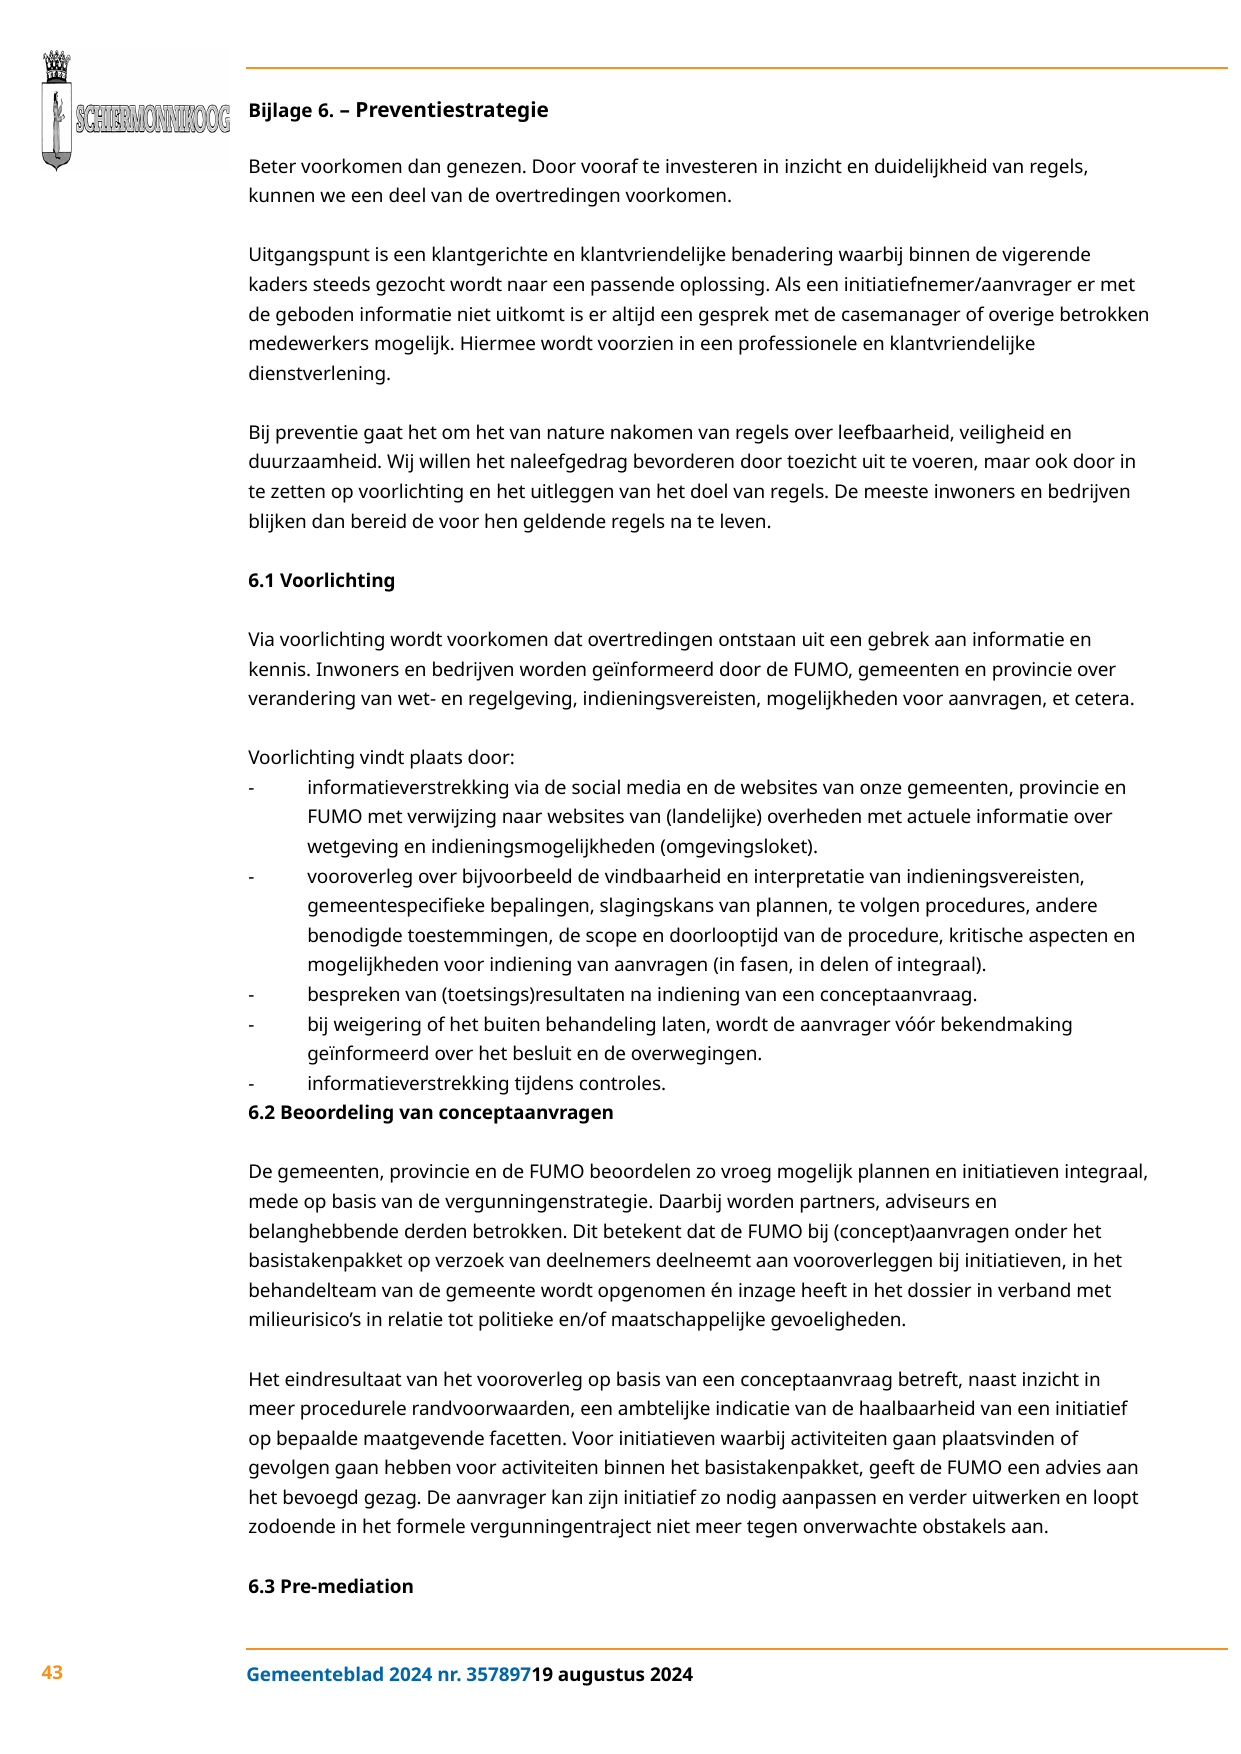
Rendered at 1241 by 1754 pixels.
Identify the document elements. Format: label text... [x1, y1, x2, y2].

text 6.2 Beoordeling van conceptaanvragen [248, 1099, 1152, 1125]
text Het eindresultaat van het vooroverleg op basis van een conceptaanvraag betreft, naast inzicht in meer procedurele randvoorwaarden, een ambtelijke indicatie van de haalbaarheid van een initiatief op bepaalde maatgevende facetten. Voor initiatieven waarbij activiteiten gaan plaatsvinden of gevolgen gaan hebben voor activiteiten binnen het basistakenpakket, geeft de FUMO een advies aan het bevoegd gezag. De aanvrager kan zijn initiatief zo nodig aanpassen en verder uitwerken en loopt zodoende in het formele vergunningentraject niet meer tegen onverwachte obstakels aan. [248, 1366, 1152, 1539]
list informatieverstrekking via de social media en de websites van onze gemeenten, provincie en FUMO met verwijzing naar websites van (landelijke) overheden met actuele informatie over wetgeving en indieningsmogelijkheden (omgevingsloket). [248, 774, 1152, 859]
text 6.1 Voorlichting [248, 567, 1152, 593]
text De gemeenten, provincie en de FUMO beoordelen zo vroeg mogelijk plannen en initiatieven integraal, mede op basis van de vergunningenstrategie. Daarbij worden partners, adviseurs en belanghebbende derden betrokken. Dit betekent dat de FUMO bij (concept)aanvragen onder het basistakenpakket op verzoek van deelnemers deelneemt aan vooroverleggen bij initiatieven, in het behandelteam van de gemeente wordt opgenomen én inzage heeft in het dossier in verband met milieurisico’s in relatie tot politieke en/of maatschappelijke gevoeligheden. [248, 1159, 1152, 1332]
text 6.3 Pre-mediation [248, 1573, 1152, 1599]
text Uitgangspunt is een klantgerichte en klantvriendelijke benadering waarbij binnen de vigerende kaders steeds gezocht wordt naar een passende oplossing. Als een initiatiefnemer/aanvrager er met de geboden informatie niet uitkomt is er altijd een gesprek met de casemanager of overige betrokken medewerkers mogelijk. Hiermee wordt voorzien in een professionele en klantvriendelijke dienstverlening. [248, 242, 1152, 386]
text Beter voorkomen dan genezen. Door vooraf te investeren in inzicht en duidelijkheid van regels, kunnen we een deel van de overtredingen voorkomen. [248, 153, 1152, 208]
text Voorlichting vindt plaats door: [248, 744, 1152, 770]
text Via voorlichting wordt voorkomen dat overtredingen ontstaan uit een gebrek aan informatie en kennis. Inwoners en bedrijven worden geïnformeerd door de FUMO, gemeenten en provincie over verandering van wet- en regelgeving, indieningsvereisten, mogelijkheden voor aanvragen, et cetera. [248, 626, 1152, 711]
list informatieverstrekking tijdens controles. [248, 1070, 1152, 1096]
list bespreken van (toetsings)resultaten na indiening van een conceptaanvraag. [248, 981, 1152, 1007]
picture [41, 47, 231, 172]
text Bij preventie gaat het om het van nature nakomen van regels over leefbaarheid, veiligheid en duurzaamheid. Wij willen het naleefgedrag bevorderen door toezicht uit te voeren, maar ook door in te zetten op voorlichting en het uitleggen van het doel van regels. De meeste inwoners en bedrijven blijken dan bereid de voor hen geldende regels na te leven. [248, 419, 1152, 534]
text Bijlage 6. – Preventiestrategie [248, 95, 1152, 123]
list vooroverleg over bijvoorbeeld de vindbaarheid en interpretatie van indieningsvereisten, gemeentespecifieke bepalingen, slagingskans van plannen, te volgen procedures, andere benodigde toestemmingen, de scope en doorlooptijd van de procedure, kritische aspecten en mogelijkheden voor indiening van aanvragen (in fasen, in delen of integraal). [248, 863, 1152, 977]
list bij weigering of het buiten behandeling laten, wordt de aanvrager vóór bekendmaking geïnformeerd over het besluit en de overwegingen. [248, 1011, 1152, 1066]
